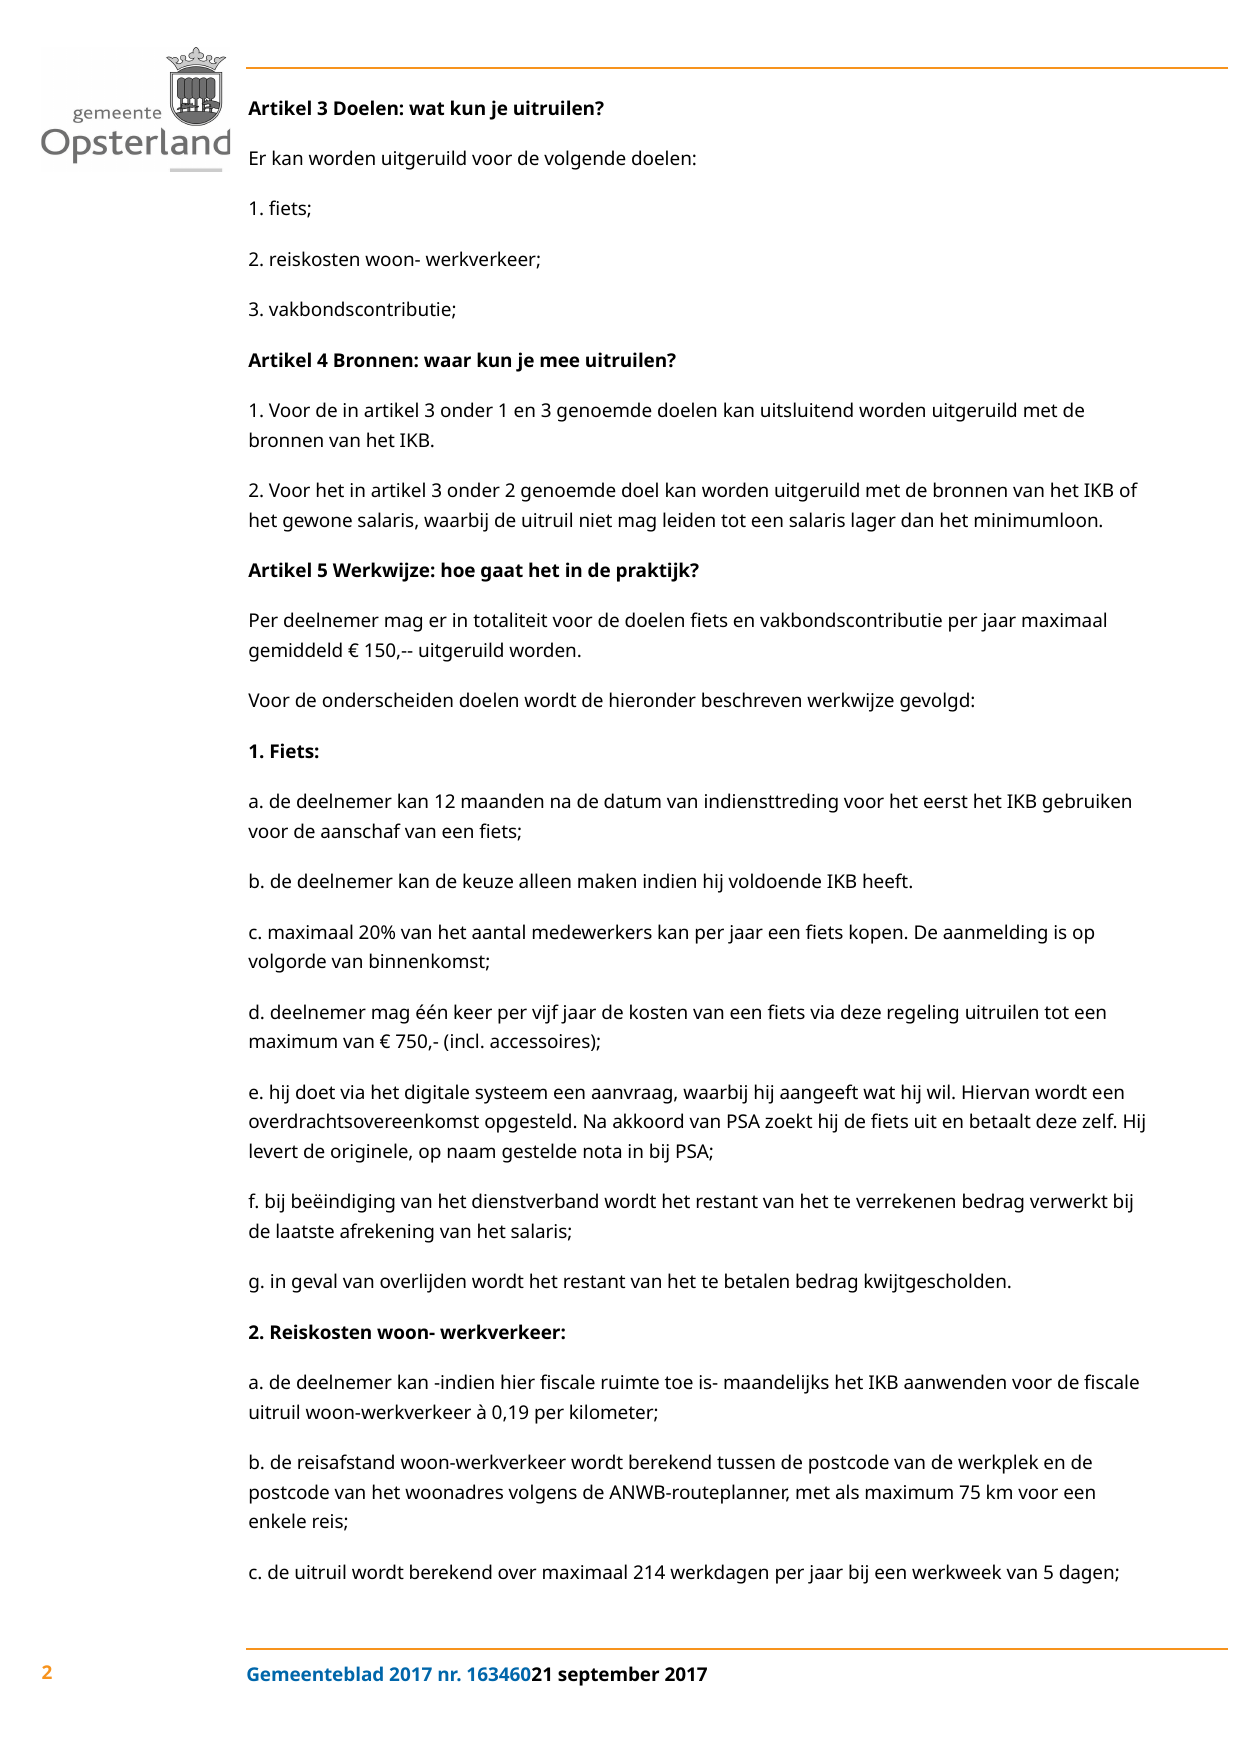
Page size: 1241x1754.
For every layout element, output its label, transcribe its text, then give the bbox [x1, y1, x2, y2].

text 2. Reiskosten woon- werkverkeer: [248, 1319, 1152, 1345]
text 1. Fiets: [248, 738, 1152, 764]
text 1. Voor de in artikel 3 onder 1 en 3 genoemde doelen kan uitsluitend worden uitgeruild met de bronnen van het IKB. [248, 397, 1152, 453]
text 2. reiskosten woon- werkverkeer; [248, 246, 1152, 272]
text f. bij beëindiging van het dienstverband wordt het restant van het te verrekenen bedrag verwerkt bij de laatste afrekening van het salaris; [248, 1188, 1152, 1244]
text Artikel 4 Bronnen: waar kun je mee uitruilen? [248, 347, 1152, 373]
text Voor de onderscheiden doelen wordt de hieronder beschreven werkwijze gevolgd: [248, 688, 1152, 713]
text 1. fiets; [248, 196, 1152, 221]
text b. de deelnemer kan de keuze alleen maken indien hij voldoende IKB heeft. [248, 868, 1152, 894]
text e. hij doet via het digitale systeem een aanvraag, waarbij hij aangeeft wat hij wil. Hiervan wordt een overdrachtsovereenkomst opgesteld. Na akkoord van PSA zoekt hij de fiets uit en betaalt deze zelf. Hij levert de originele, op naam gestelde nota in bij PSA; [248, 1079, 1152, 1164]
text Er kan worden uitgeruild voor de volgende doelen: [248, 145, 1152, 171]
text 3. vakbondscontributie; [248, 296, 1152, 322]
text b. de reisafstand woon-werkverkeer wordt berekend tussen de postcode van de werkplek en de postcode van het woonadres volgens de ANWB-routeplanner, met als maximum 75 km voor een enkele reis; [248, 1449, 1152, 1534]
text a. de deelnemer kan -indien hier fiscale ruimte toe is- maandelijks het IKB aanwenden voor de fiscale uitruil woon-werkverkeer à 0,19 per kilometer; [248, 1369, 1152, 1425]
text Per deelnemer mag er in totaliteit voor de doelen fiets en vakbondscontributie per jaar maximaal gemiddeld € 150,-- uitgeruild worden. [248, 608, 1152, 663]
text Artikel 5 Werkwijze: hoe gaat het in de praktijk? [248, 557, 1152, 583]
picture [41, 47, 231, 172]
text d. deelnemer mag één keer per vijf jaar de kosten van een fiets via deze regeling uitruilen tot een maximum van € 750,- (incl. accessoires); [248, 999, 1152, 1054]
text Artikel 3 Doelen: wat kun je uitruilen? [248, 95, 1152, 121]
text 2. Voor het in artikel 3 onder 2 genoemde doel kan worden uitgeruild met de bronnen van het IKB of het gewone salaris, waarbij de uitruil niet mag leiden tot een salaris lager dan het minimumloon. [248, 477, 1152, 533]
text c. de uitruil wordt berekend over maximaal 214 werkdagen per jaar bij een werkweek van 5 dagen; [248, 1559, 1152, 1585]
text a. de deelnemer kan 12 maanden na de datum van indiensttreding voor het eerst het IKB gebruiken voor de aanschaf van een fiets; [248, 788, 1152, 844]
text c. maximaal 20% van het aantal medewerkers kan per jaar een fiets kopen. De aanmelding is op volgorde van binnenkomst; [248, 919, 1152, 974]
text g. in geval van overlijden wordt het restant van het te betalen bedrag kwijtgescholden. [248, 1268, 1152, 1294]
